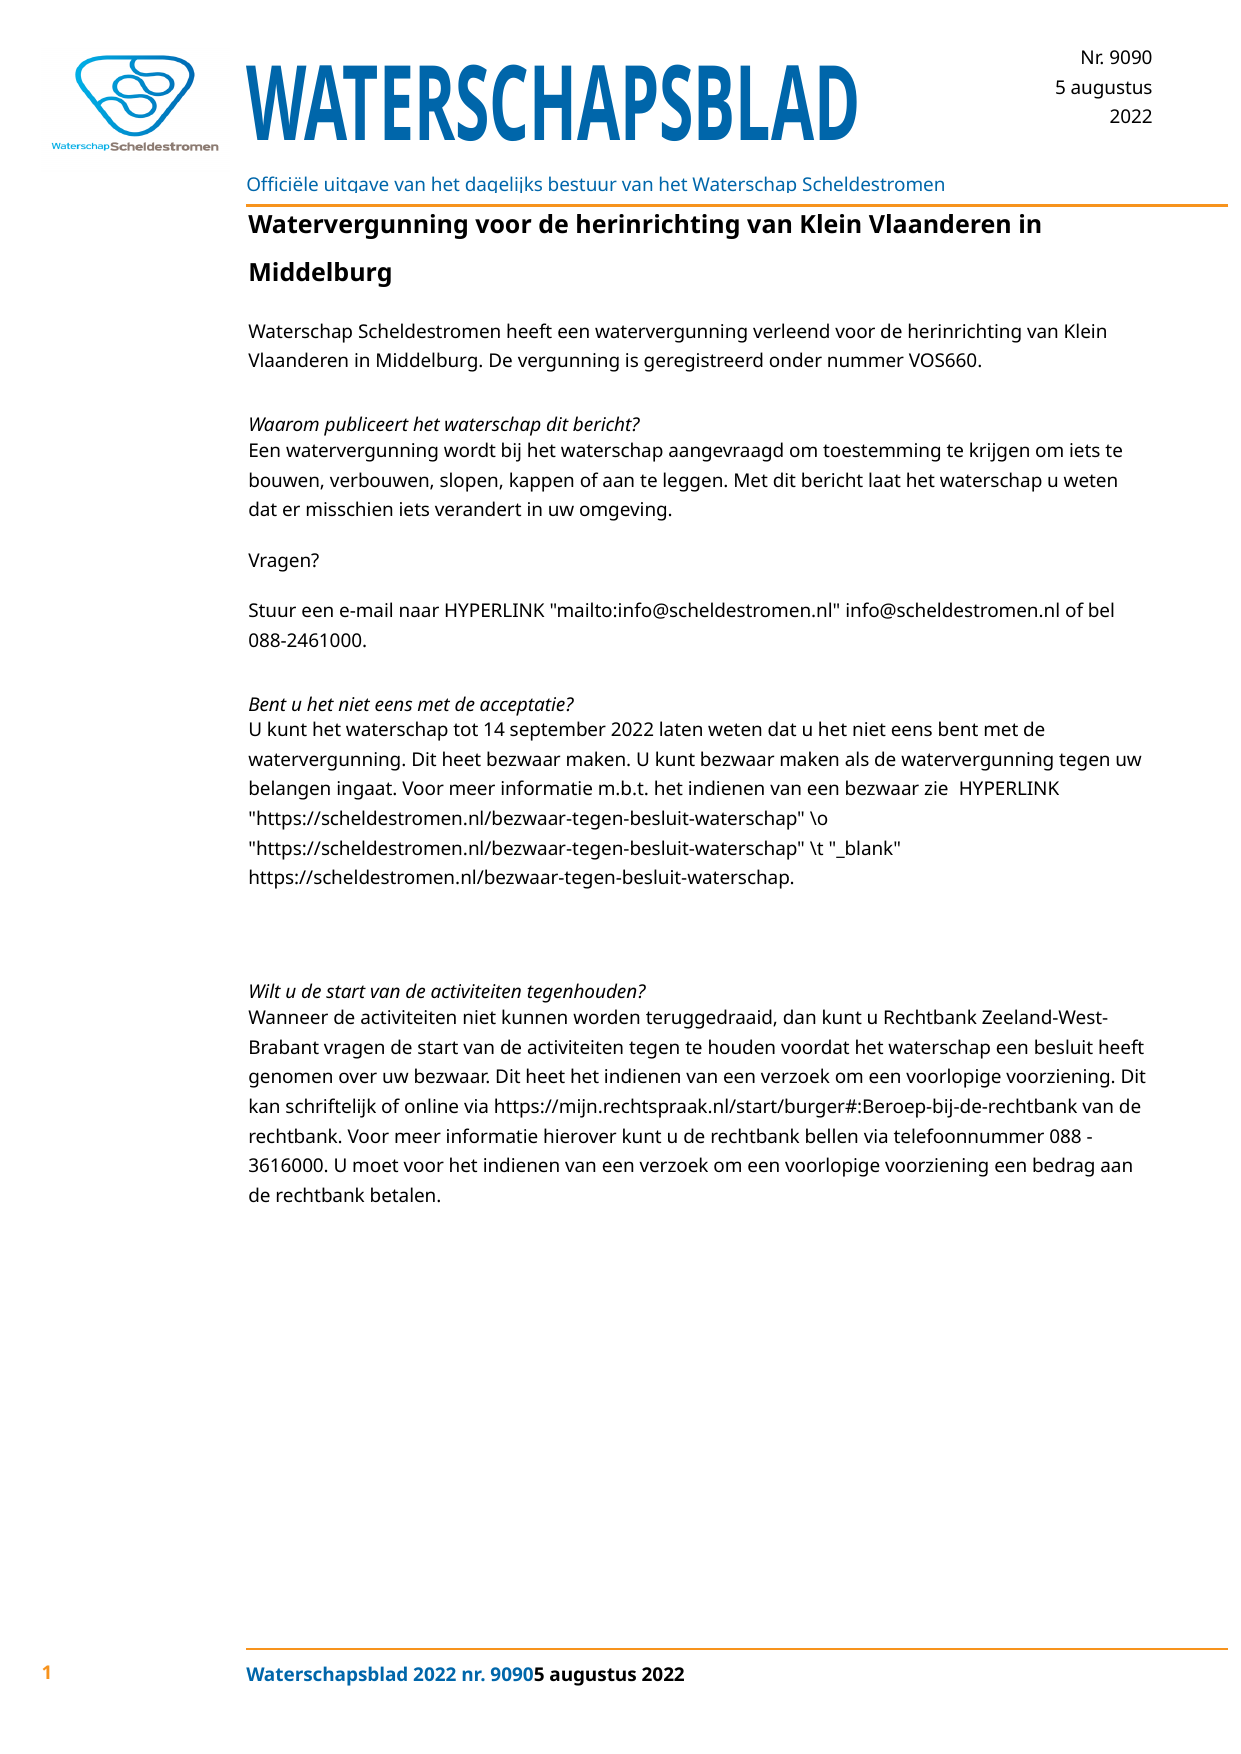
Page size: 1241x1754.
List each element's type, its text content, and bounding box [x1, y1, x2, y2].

text Watervergunning voor de herinrichting van Klein Vlaanderen in Middelburg [248, 207, 1152, 288]
text U kunt het waterschap tot 14 september 2022 laten weten dat u het niet eens bent met de watervergunning. Dit heet bezwaar maken. U kunt bezwaar maken als de watervergunning tegen uw belangen ingaat. Voor meer informatie m.b.t. het indienen van een bezwaar zie HYPERLINK "https://scheldestromen.nl/bezwaar-tegen-besluit-waterschap" \o "https://scheldestromen.nl/bezwaar-tegen-besluit-waterschap" \t "_blank" https://scheldestromen.nl/bezwaar-tegen-besluit-waterschap. [248, 716, 1152, 890]
text Waarom publiceert het waterschap dit bericht? [248, 411, 1152, 437]
text Wanneer de activiteiten niet kunnen worden teruggedraaid, dan kunt u Rechtbank Zeeland-West-Brabant vragen de start van de activiteiten tegen te houden voordat het waterschap een besluit heeft genomen over uw bezwaar. Dit heet het indienen van een verzoek om een voorlopige voorziening. Dit kan schriftelijk of online via https://mijn.rechtspraak.nl/start/burger#:Beroep-bij-de-rechtbank van de rechtbank. Voor meer informatie hierover kunt u de rechtbank bellen via telefoonnummer 088 - 3616000. U moet voor het indienen van een verzoek om een voorlopige voorziening een bedrag aan de rechtbank betalen. [248, 1004, 1152, 1208]
text Stuur een e-mail naar HYPERLINK "mailto:info@scheldestromen.nl" info@scheldestromen.nl of bel 088-2461000. [248, 597, 1152, 652]
text Wilt u de start van de activiteiten tegenhouden? [248, 979, 1152, 1004]
text Waterschap Scheldestromen heeft een watervergunning verleend voor de herinrichting van Klein Vlaanderen in Middelburg. De vergunning is geregistreerd onder nummer VOS660. [248, 318, 1152, 373]
text Een watervergunning wordt bij het waterschap aangevraagd om toestemming te krijgen om iets te bouwen, verbouwen, slopen, kappen of aan te leggen. Met dit bericht laat het waterschap u weten dat er misschien iets verandert in uw omgeving. [248, 437, 1152, 522]
picture [41, 47, 231, 172]
text Bent u het niet eens met de acceptatie? [248, 691, 1152, 716]
text Vragen? [248, 547, 1152, 572]
